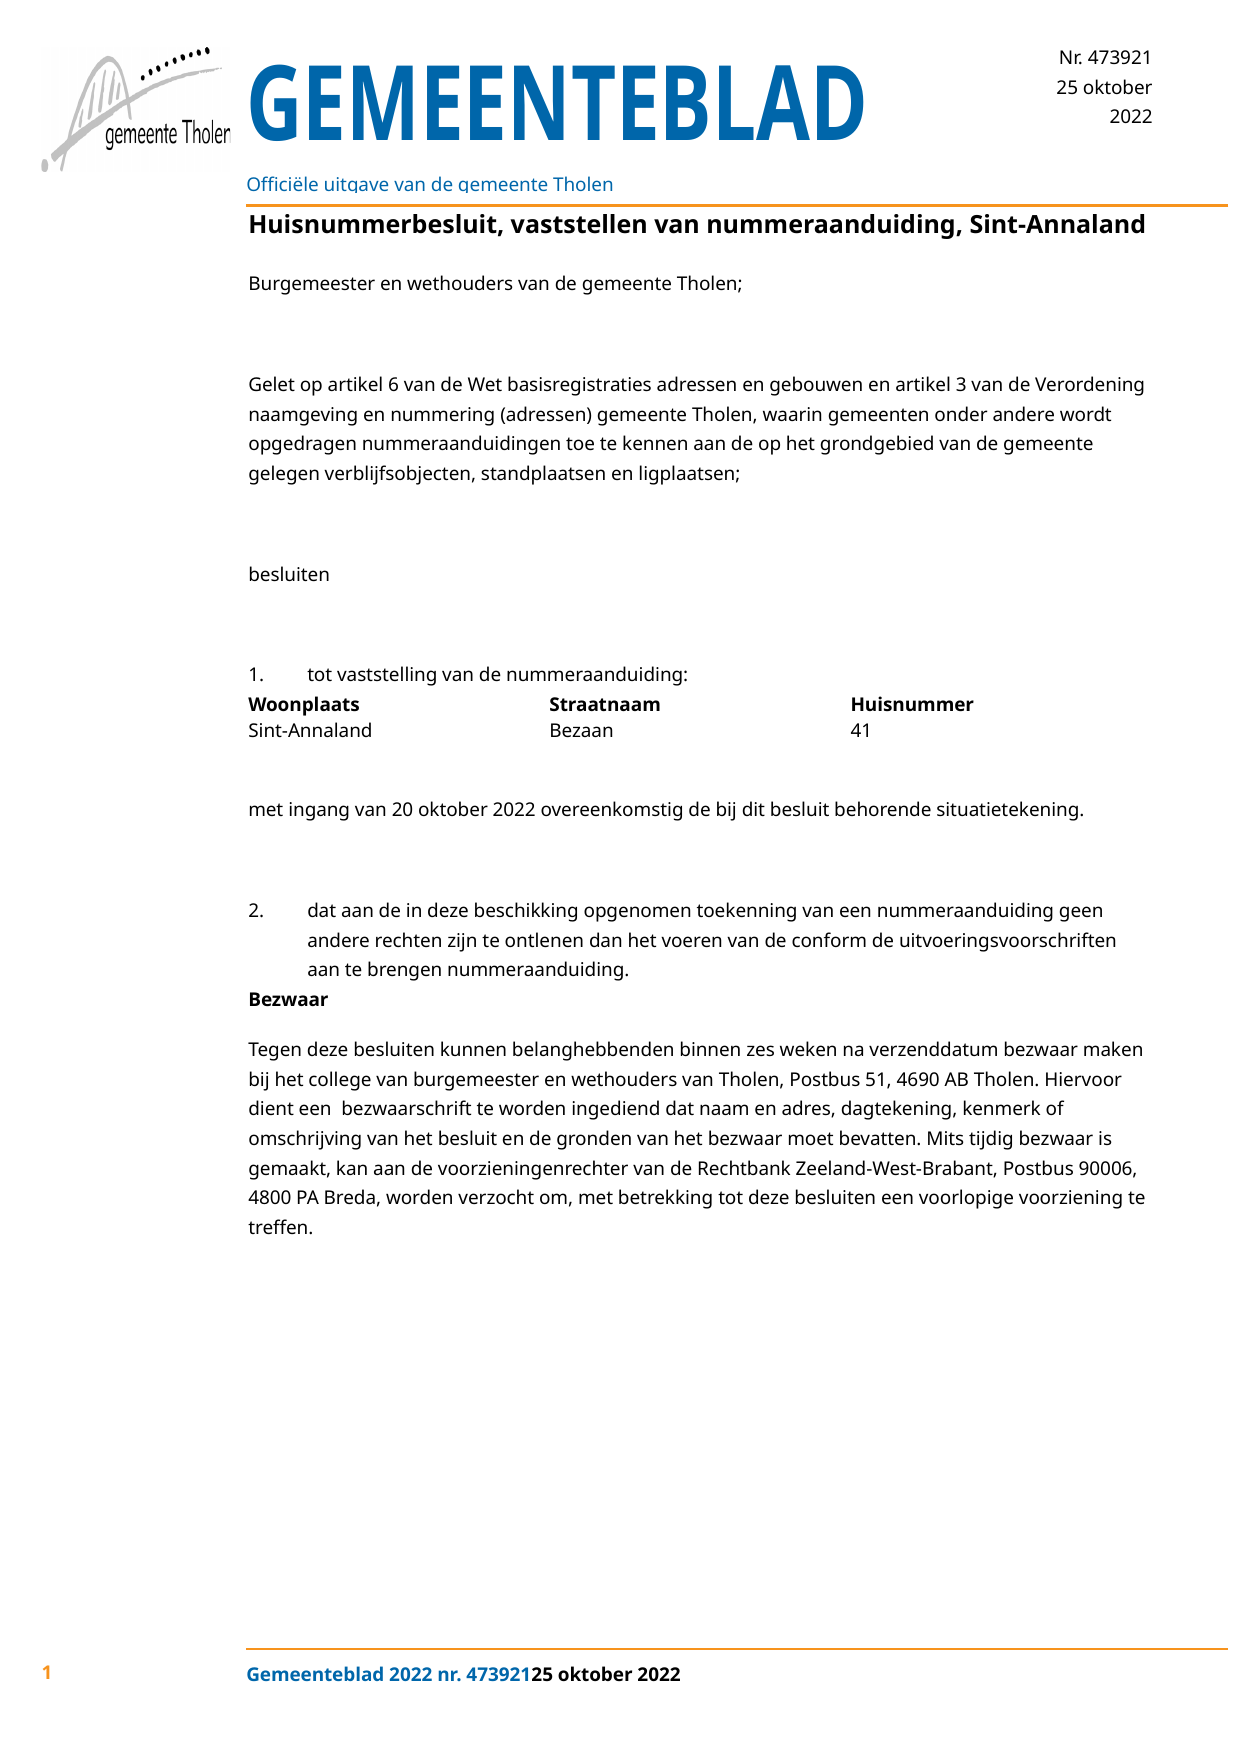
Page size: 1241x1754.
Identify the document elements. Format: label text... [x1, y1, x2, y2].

text Bezwaar [248, 986, 1152, 1012]
table_header Straatnaam [549, 691, 850, 717]
table_cell 41 [850, 717, 1152, 743]
list tot vaststelling van de nummeraanduiding: [248, 662, 1152, 687]
text besluiten [248, 561, 1152, 586]
text Burgemeester en wethouders van de gemeente Tholen; [248, 270, 1152, 296]
text met ingang van 20 oktober 2022 overeenkomstig de bij dit besluit behorende situatietekening. [248, 796, 1152, 822]
table_header Huisnummer [850, 691, 1152, 717]
table_cell Bezaan [549, 717, 850, 743]
list dat aan de in deze beschikking opgenomen toekenning van een nummeraanduiding geen andere rechten zijn te ontlenen dan het voeren van de conform de uitvoeringsvoorschriften aan te brengen nummeraanduiding. [248, 897, 1152, 982]
text Huisnummerbesluit, vaststellen van nummeraanduiding, Sint-Annaland [248, 207, 1152, 241]
picture [41, 47, 231, 172]
text Tegen deze besluiten kunnen belanghebbenden binnen zes weken na verzenddatum bezwaar maken bij het college van burgemeester en wethouders van Tholen, Postbus 51, 4690 AB Tholen. Hiervoor dient een bezwaarschrift te worden ingediend dat naam en adres, dagtekening, kenmerk of omschrijving van het besluit en de gronden van het bezwaar moet bevatten. Mits tijdig bezwaar is gemaakt, kan aan de voorzieningenrechter van de Rechtbank Zeeland-West-Brabant, Postbus 90006, 4800 PA Breda, worden verzocht om, met betrekking tot deze besluiten een voorlopige voorziening te treffen. [248, 1036, 1152, 1239]
table_header Woonplaats [248, 691, 549, 717]
text Gelet op artikel 6 van de Wet basisregistraties adressen en gebouwen en artikel 3 van de Verordening naamgeving en nummering (adressen) gemeente Tholen, waarin gemeenten onder andere wordt opgedragen nummeraanduidingen toe te kennen aan de op het grondgebied van de gemeente gelegen verblijfsobjecten, standplaatsen en ligplaatsen; [248, 371, 1152, 486]
table_cell Sint-Annaland [248, 717, 549, 743]
